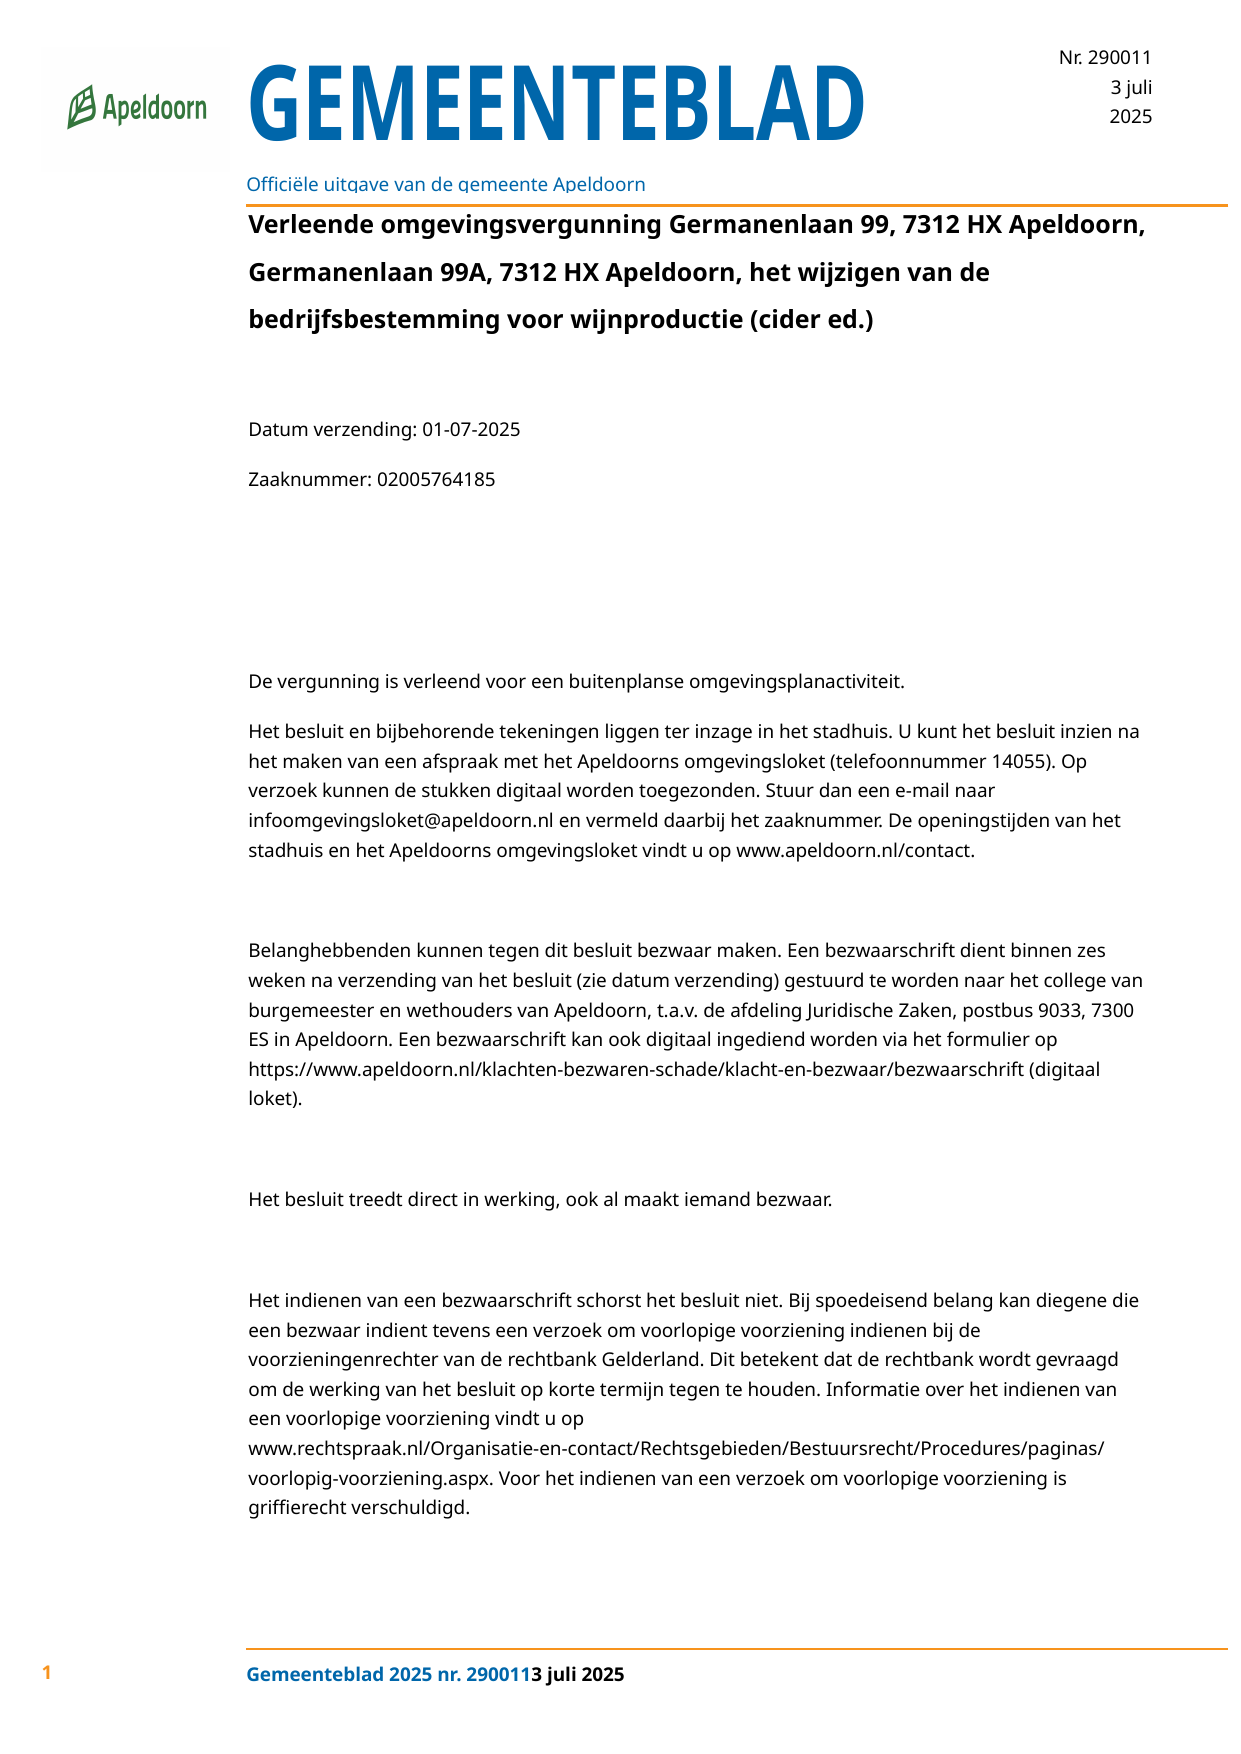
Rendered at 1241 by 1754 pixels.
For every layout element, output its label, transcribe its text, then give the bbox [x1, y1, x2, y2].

text Zaaknummer: 02005764185 [248, 466, 1152, 492]
text Het besluit treedt direct in werking, ook al maakt iemand bezwaar. [248, 1186, 1152, 1212]
text Datum verzending: 01-07-2025 [248, 416, 1152, 442]
text Het indienen van een bezwaarschrift schorst het besluit niet. Bij spoedeisend belang kan diegene die een bezwaar indient tevens een verzoek om voorlopige voorziening indienen bij de voorzieningenrechter van de rechtbank Gelderland. Dit betekent dat de rechtbank wordt gevraagd om de werking van het besluit op korte termijn tegen te houden. Informatie over het indienen van een voorlopige voorziening vindt u op www.rechtspraak.nl/Organisatie-en-contact/Rechtsgebieden/Bestuursrecht/Procedures/paginas/voorlopig-voorziening.aspx. Voor het indienen van een verzoek om voorlopige voorziening is griffierecht verschuldigd. [248, 1287, 1152, 1520]
text Het besluit en bijbehorende tekeningen liggen ter inzage in het stadhuis. U kunt het besluit inzien na het maken van een afspraak met het Apeldoorns omgevingsloket (telefoonnummer 14055). Op verzoek kunnen de stukken digitaal worden toegezonden. Stuur dan een e-mail naar infoomgevingsloket@apeldoorn.nl en vermeld daarbij het zaaknummer. De openingstijden van het stadhuis en het Apeldoorns omgevingsloket vindt u op www.apeldoorn.nl/contact. [248, 718, 1152, 862]
text Belanghebbenden kunnen tegen dit besluit bezwaar maken. Een bezwaarschrift dient binnen zes weken na verzending van het besluit (zie datum verzending) gestuurd te worden naar het college van burgemeester en wethouders van Apeldoorn, t.a.v. de afdeling Juridische Zaken, postbus 9033, 7300 ES in Apeldoorn. Een bezwaarschrift kan ook digitaal ingediend worden via het formulier op https://www.apeldoorn.nl/klachten-bezwaren-schade/klacht-en-bezwaar/bezwaarschrift (digitaal loket). [248, 938, 1152, 1111]
text Verleende omgevingsvergunning Germanenlaan 99, 7312 HX Apeldoorn, Germanenlaan 99A, 7312 HX Apeldoorn, het wijzigen van de bedrijfsbestemming voor wijnproductie (cider ed.) [248, 207, 1152, 336]
text De vergunning is verleend voor een buitenplanse omgevingsplanactiviteit. [248, 668, 1152, 694]
picture [41, 47, 231, 172]
